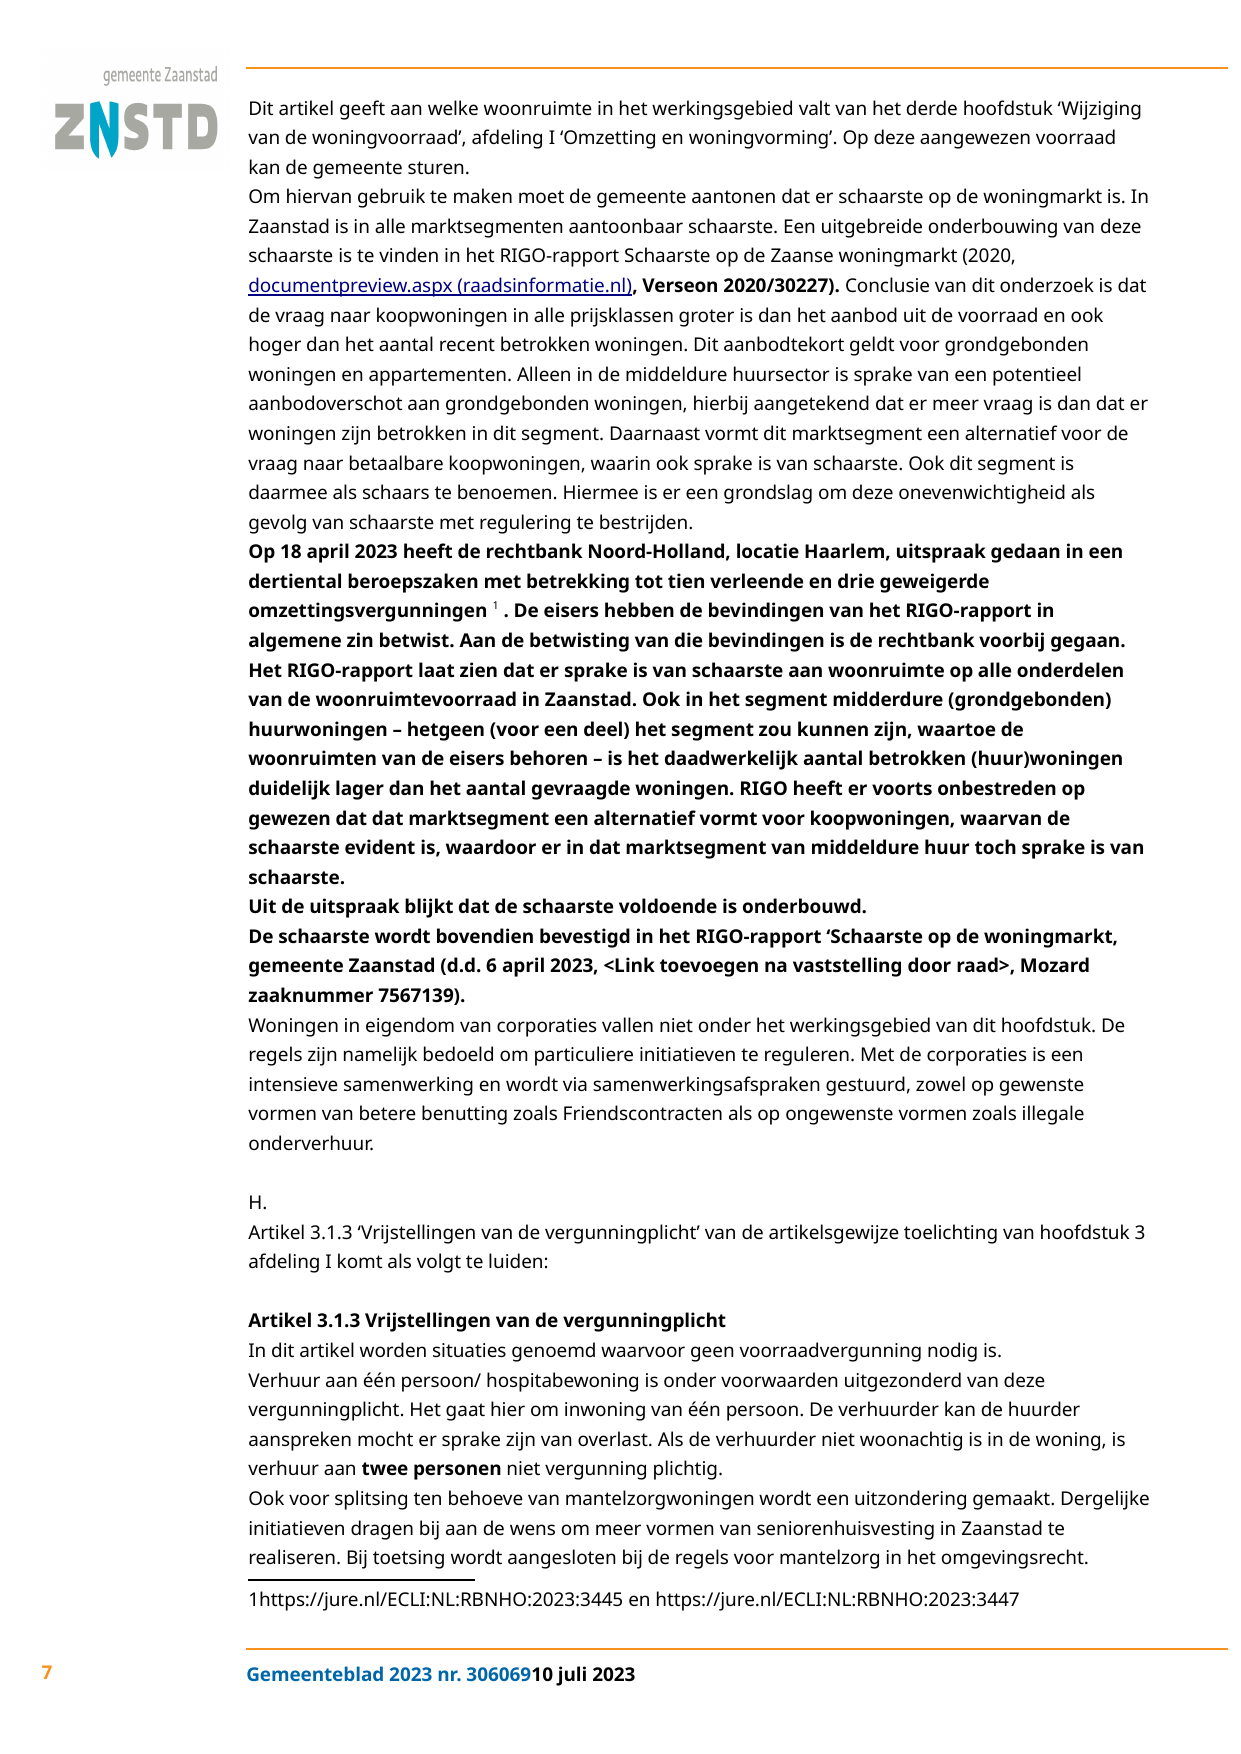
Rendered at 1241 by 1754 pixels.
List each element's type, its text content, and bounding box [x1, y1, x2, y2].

text Verhuur aan één persoon/ hospitabewoning is onder voorwaarden uitgezonderd van deze vergunningplicht. Het gaat hier om inwoning van één persoon. De verhuurder kan de huurder aanspreken mocht er sprake zijn van overlast. Als de verhuurder niet woonachtig is in de woning, is verhuur aan twee personen niet vergunning plichtig. [248, 1367, 1152, 1481]
text Op 18 april 2023 heeft de rechtbank Noord-Holland, locatie Haarlem, uitspraak gedaan in een dertiental beroepszaken met betrekking tot tien verleende en drie geweigerde omzettingsvergunningen . De eisers hebben de bevindingen van het RIGO-rapport in algemene zin betwist. Aan de betwisting van die bevindingen is de rechtbank voorbij gegaan. Het RIGO-rapport laat zien dat er sprake is van schaarste aan woonruimte op alle onderdelen van de woonruimtevoorraad in Zaanstad. Ook in het segment midderdure (grondgebonden) huurwoningen – hetgeen (voor een deel) het segment zou kunnen zijn, waartoe de woonruimten van de eisers behoren – is het daadwerkelijk aantal betrokken (huur)woningen duidelijk lager dan het aantal gevraagde woningen. RIGO heeft er voorts onbestreden op gewezen dat dat marktsegment een alternatief vormt voor koopwoningen, waarvan de schaarste evident is, waardoor er in dat marktsegment van middeldure huur toch sprake is van schaarste. [248, 538, 1152, 890]
text Woningen in eigendom van corporaties vallen niet onder het werkingsgebied van dit hoofdstuk. De regels zijn namelijk bedoeld om particuliere initiatieven te reguleren. Met de corporaties is een intensieve samenwerking en wordt via samenwerkingsafspraken gestuurd, zowel op gewenste vormen van betere benutting zoals Friendscontracten als op ongewenste vormen zoals illegale onderverhuur. [248, 1012, 1152, 1156]
text Ook voor splitsing ten behoeve van mantelzorgwoningen wordt een uitzondering gemaakt. Dergelijke initiatieven dragen bij aan de wens om meer vormen van seniorenhuisvesting in Zaanstad te realiseren. Bij toetsing wordt aangesloten bij de regels voor mantelzorg in het omgevingsrecht. [248, 1485, 1152, 1570]
text H. [248, 1189, 1152, 1215]
text Artikel 3.1.3 Vrijstellingen van de vergunningplicht [248, 1308, 1152, 1333]
text Dit artikel geeft aan welke woonruimte in het werkingsgebied valt van het derde hoofdstuk ‘Wijziging van de woningvoorraad’, afdeling I ‘Omzetting en woningvorming’. Op deze aangewezen voorraad kan de gemeente sturen. [248, 95, 1152, 180]
picture [41, 47, 231, 172]
text De schaarste wordt bovendien bevestigd in het RIGO-rapport ‘Schaarste op de woningmarkt, gemeente Zaanstad (d.d. 6 april 2023, <Link toevoegen na vaststelling door raad>, Mozard zaaknummer 7567139). [248, 923, 1152, 1008]
text Uit de uitspraak blijkt dat de schaarste voldoende is onderbouwd. [248, 893, 1152, 919]
text https://jure.nl/ECLI:NL:RBNHO:2023:3445 en https://jure.nl/ECLI:NL:RBNHO:2023:3447 [248, 1586, 1152, 1612]
text In dit artikel worden situaties genoemd waarvoor geen voorraadvergunning nodig is. [248, 1337, 1152, 1363]
text Om hiervan gebruik te maken moet de gemeente aantonen dat er schaarste op de woningmarkt is. In Zaanstad is in alle marktsegmenten aantoonbaar schaarste. Een uitgebreide onderbouwing van deze schaarste is te vinden in het RIGO-rapport Schaarste op de Zaanse woningmarkt (2020, documentpreview.aspx (raadsinformatie.nl), Verseon 2020/30227). Conclusie van dit onderzoek is dat de vraag naar koopwoningen in alle prijsklassen groter is dan het aanbod uit de voorraad en ook hoger dan het aantal recent betrokken woningen. Dit aanbodtekort geldt voor grondgebonden woningen en appartementen. Alleen in de middeldure huursector is sprake van een potentieel aanbodoverschot aan grondgebonden woningen, hierbij aangetekend dat er meer vraag is dan dat er woningen zijn betrokken in dit segment. Daarnaast vormt dit marktsegment een alternatief voor de vraag naar betaalbare koopwoningen, waarin ook sprake is van schaarste. Ook dit segment is daarmee als schaars te benoemen. Hiermee is er een grondslag om deze onevenwichtigheid als gevolg van schaarste met regulering te bestrijden. [248, 183, 1152, 535]
text Artikel 3.1.3 ‘Vrijstellingen van de vergunningplicht’ van de artikelsgewijze toelichting van hoofdstuk 3 afdeling I komt als volgt te luiden: [248, 1219, 1152, 1274]
